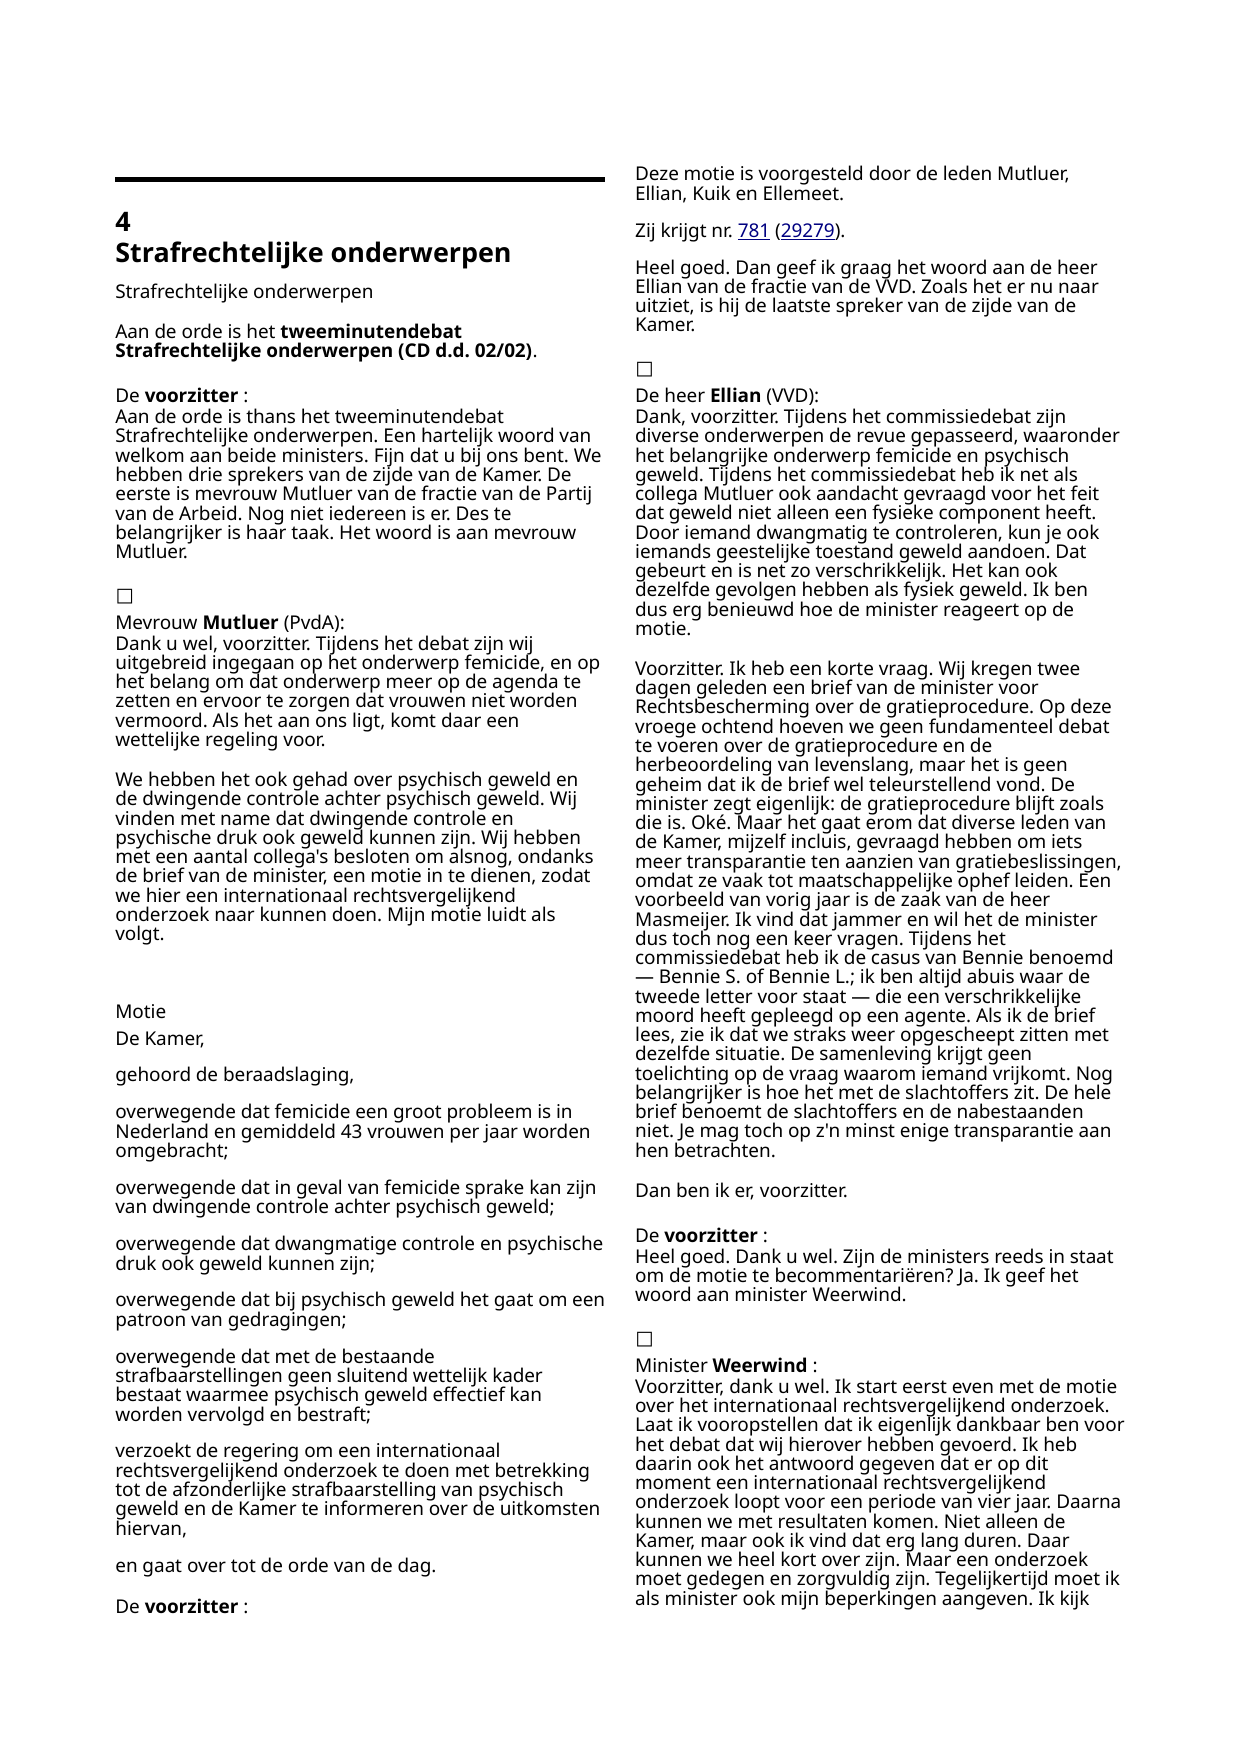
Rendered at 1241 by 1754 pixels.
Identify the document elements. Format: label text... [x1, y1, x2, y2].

text Deze motie is voorgesteld door de leden Mutluer, Ellian, Kuik en Ellemeet. [635, 165, 1125, 204]
text gehoord de beraadslaging, [115, 1066, 605, 1086]
text Strafrechtelijke onderwerpen [115, 239, 605, 283]
text Aan de orde is thans het tweeminutendebat Strafrechtelijke onderwerpen. Een hartelijk woord van welkom aan beide ministers. Fijn dat u bij ons bent. We hebben drie sprekers van de zijde van de Kamer. De eerste is mevrouw Mutluer van de fractie van de Partij van de Arbeid. Nog niet iedereen is er. Des te belangrijker is haar taak. Het woord is aan mevrouw Mutluer. [115, 408, 605, 562]
text 4 [115, 203, 605, 239]
text verzoekt de regering om een internationaal rechtsvergelijkend onderzoek te doen met betrekking tot de afzonderlijke strafbaarstelling van psychisch geweld en de Kamer te informeren over de uitkomsten hiervan, [115, 1442, 605, 1539]
text ⬜ [635, 1326, 1125, 1352]
text Strafrechtelijke onderwerpen [115, 283, 605, 302]
text overwegende dat dwangmatige controle en psychische druk ook geweld kunnen zijn; [115, 1235, 605, 1274]
text Heel goed. Dank u wel. Zijn de ministers reeds in staat om de motie te becommentariëren? Ja. Ik geef het woord aan minister Weerwind. [635, 1248, 1125, 1305]
text Aan de orde is het tweeminutendebat Strafrechtelijke onderwerpen (CD d.d. 02/02). [115, 323, 605, 362]
text Zij krijgt nr. 781 (29279). [635, 222, 1125, 241]
text overwegende dat in geval van femicide sprake kan zijn van dwingende controle achter psychisch geweld; [115, 1179, 605, 1217]
text Voorzitter. Ik heb een korte vraag. Wij kregen twee dagen geleden een brief van de minister voor Rechtsbescherming over de gratieprocedure. Op deze vroege ochtend hoeven we geen fundamenteel debat te voeren over de gratieprocedure en de herbeoordeling van levenslang, maar het is geen geheim dat ik de brief wel teleurstellend vond. De minister zegt eigenlijk: de gratieprocedure blijft zoals die is. Oké. Maar het gaat erom dat diverse leden van de Kamer, mijzelf incluis, gevraagd hebben om iets meer transparantie ten aanzien van gratiebeslissingen, omdat ze vaak tot maatschappelijke ophef leiden. Een voorbeeld van vorig jaar is de zaak van de heer Masmeijer. Ik vind dat jammer en wil het de minister dus toch nog een keer vragen. Tijdens het commissiedebat heb ik de casus van Bennie benoemd — Bennie S. of Bennie L.; ik ben altijd abuis waar de tweede letter voor staat — die een verschrikkelijke moord heeft gepleegd op een agente. Als ik de brief lees, zie ik dat we straks weer opgescheept zitten met dezelfde situatie. De samenleving krijgt geen toelichting op de vraag waarom iemand vrijkomt. Nog belangrijker is hoe het met de slachtoffers zit. De hele brief benoemt de slachtoffers en de nabestaanden niet. Je mag toch op z'n minst enige transparantie aan hen betrachten. [635, 660, 1125, 1161]
text De Kamer, [115, 1029, 605, 1049]
text Motie [115, 998, 605, 1023]
text De voorzitter : [635, 1222, 1125, 1248]
text Dank, voorzitter. Tijdens het commissiedebat zijn diverse onderwerpen de revue gepasseerd, waaronder het belangrijke onderwerp femicide en psychisch geweld. Tijdens het commissiedebat heb ik net als collega Mutluer ook aandacht gevraagd voor het feit dat geweld niet alleen een fysieke component heeft. Door iemand dwangmatig te controleren, kun je ook iemands geestelijke toestand geweld aandoen. Dat gebeurt en is net zo verschrikkelijk. Het kan ook dezelfde gevolgen hebben als fysiek geweld. Ik ben dus erg benieuwd hoe de minister reageert op de motie. [635, 408, 1125, 639]
text De voorzitter : [115, 382, 605, 408]
text De heer Ellian (VVD): [635, 382, 1125, 408]
text Voorzitter, dank u wel. Ik start eerst even met de motie over het internationaal rechtsvergelijkend onderzoek. Laat ik vooropstellen dat ik eigenlijk dankbaar ben voor het debat dat wij hierover hebben gevoerd. Ik heb daarin ook het antwoord gegeven dat er op dit moment een internationaal rechtsvergelijkend onderzoek loopt voor een periode van vier jaar. Daarna kunnen we met resultaten komen. Niet alleen de Kamer, maar ook ik vind dat erg lang duren. Daar kunnen we heel kort over zijn. Maar een onderzoek moet gedegen en zorgvuldig zijn. Tegelijkertijd moet ik als minister ook mijn beperkingen aangeven. Ik kijk [635, 1378, 1125, 1609]
text overwegende dat femicide een groot probleem is in Nederland en gemiddeld 43 vrouwen per jaar worden omgebracht; [115, 1103, 605, 1161]
text overwegende dat met de bestaande strafbaarstellingen geen sluitend wettelijk kader bestaat waarmee psychisch geweld effectief kan worden vervolgd en bestraft; [115, 1348, 605, 1425]
text De voorzitter : [115, 1593, 605, 1619]
text Minister Weerwind : [635, 1352, 1125, 1378]
text Dan ben ik er, voorzitter. [635, 1182, 1125, 1201]
text ⬜ [115, 583, 605, 609]
text Mevrouw Mutluer (PvdA): [115, 609, 605, 634]
text overwegende dat bij psychisch geweld het gaat om een patroon van gedragingen; [115, 1291, 605, 1330]
text ⬜ [635, 357, 1125, 382]
text We hebben het ook gehad over psychisch geweld en de dwingende controle achter psychisch geweld. Wij vinden met name dat dwingende controle en psychische druk ook geweld kunnen zijn. Wij hebben met een aantal collega's besloten om alsnog, ondanks de brief van de minister, een motie in te dienen, zodat we hier een internationaal rechtsvergelijkend onderzoek naar kunnen doen. Mijn motie luidt als volgt. [115, 771, 605, 944]
text en gaat over tot de orde van de dag. [115, 1557, 605, 1576]
text Dank u wel, voorzitter. Tijdens het debat zijn wij uitgebreid ingegaan op het onderwerp femicide, en op het belang om dat onderwerp meer op de agenda te zetten en ervoor te zorgen dat vrouwen niet worden vermoord. Als het aan ons ligt, komt daar een wettelijke regeling voor. [115, 634, 605, 750]
text Heel goed. Dan geef ik graag het woord aan de heer Ellian van de fractie van de VVD. Zoals het er nu naar uitziet, is hij de laatste spreker van de zijde van de Kamer. [635, 259, 1125, 336]
